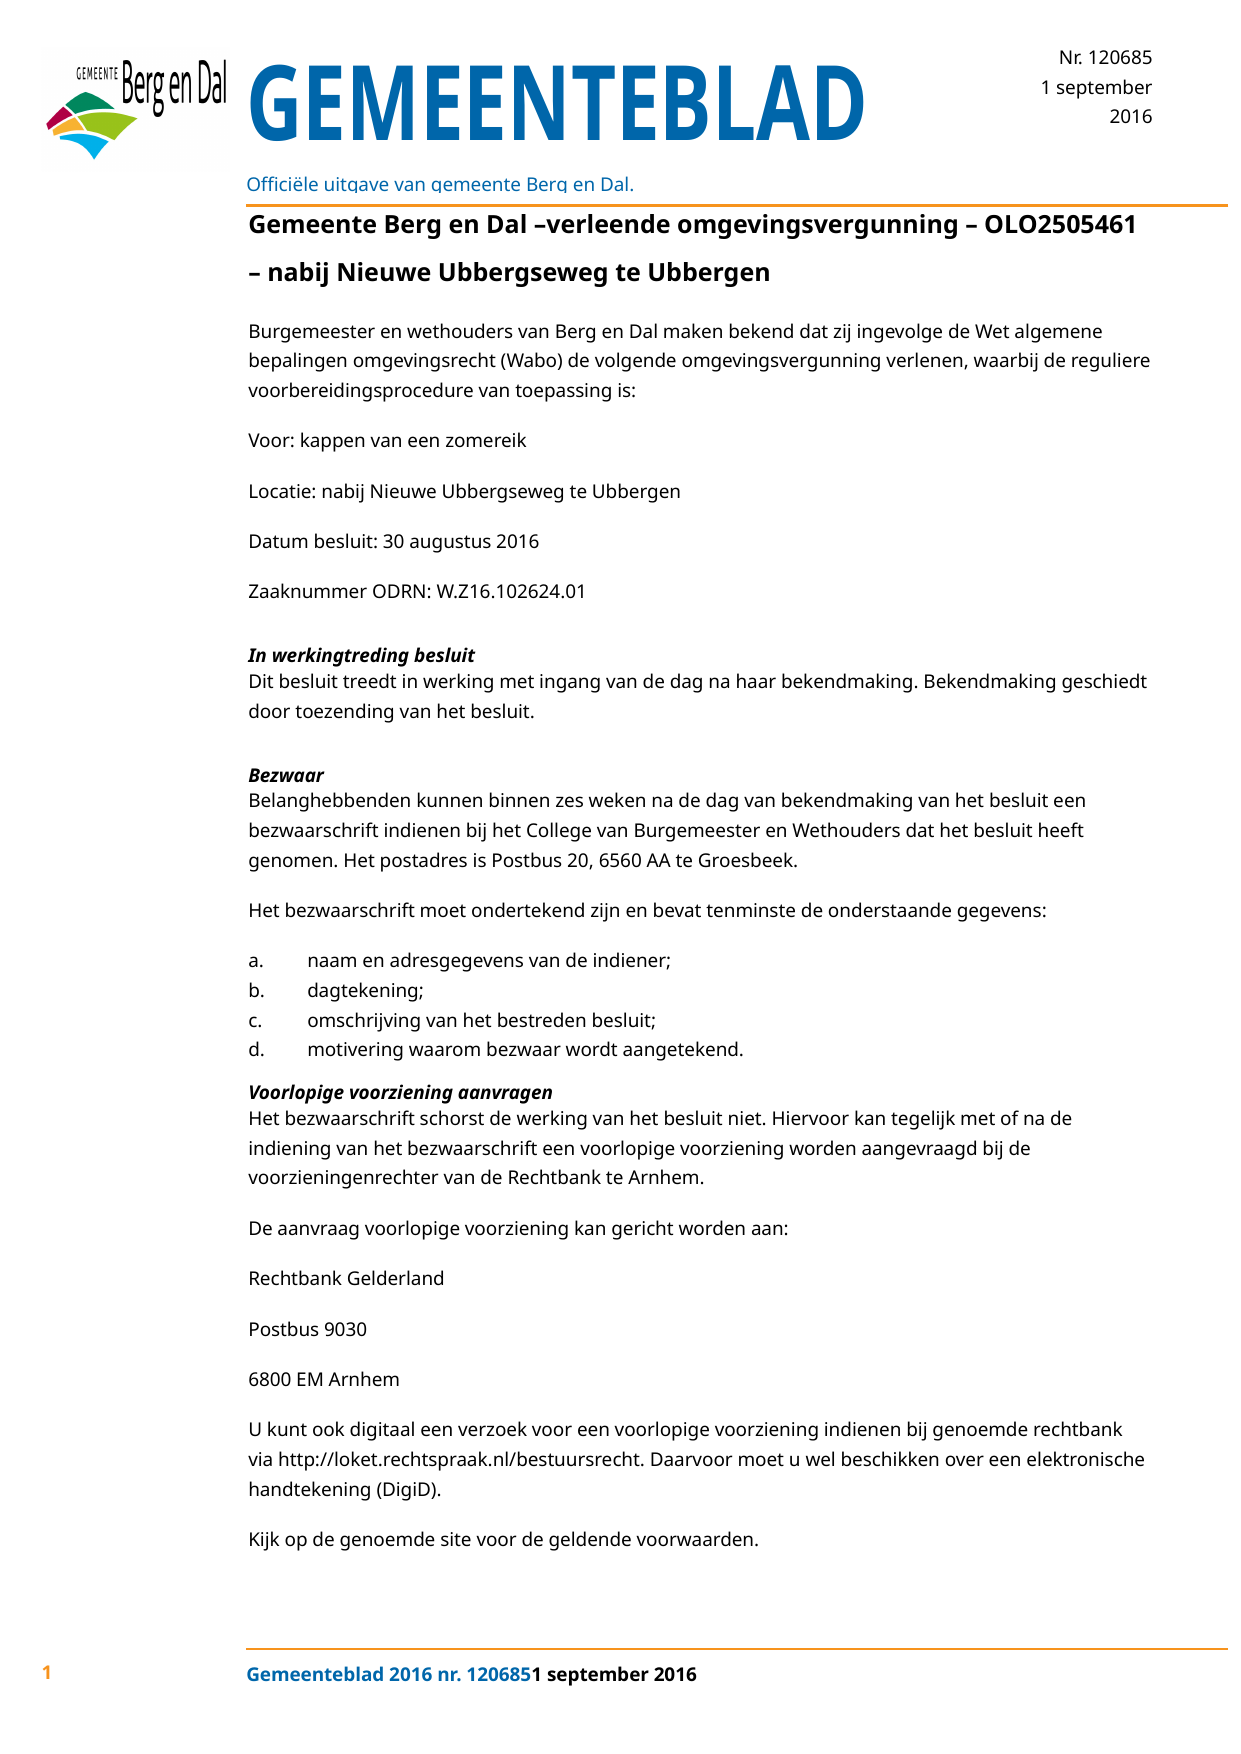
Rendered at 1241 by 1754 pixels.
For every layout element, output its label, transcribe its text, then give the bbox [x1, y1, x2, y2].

picture [41, 47, 231, 172]
text Het bezwaarschrift schorst de werking van het besluit niet. Hiervoor kan tegelijk met of na de indiening van het bezwaarschrift een voorlopige voorziening worden aangevraagd bij de voorzieningenrechter van de Rechtbank te Arnhem. [248, 1105, 1152, 1190]
text Voor: kappen van een zomereik [248, 427, 1152, 453]
text Voorlopige voorziening aanvragen [248, 1079, 1152, 1105]
text Bezwaar [248, 762, 1152, 788]
text Gemeente Berg en Dal –verleende omgevingsvergunning – OLO2505461 – nabij Nieuwe Ubbergseweg te Ubbergen [248, 207, 1152, 288]
text Belanghebbenden kunnen binnen zes weken na de dag van bekendmaking van het besluit een bezwaarschrift indienen bij het College van Burgemeester en Wethouders dat het besluit heeft genomen. Het postadres is Postbus 20, 6560 AA te Groesbeek. [248, 788, 1152, 873]
text Het bezwaarschrift moet ondertekend zijn en bevat tenminste de onderstaande gegevens: [248, 897, 1152, 923]
text 6800 EM Arnhem [248, 1366, 1152, 1392]
text Kijk op de genoemde site voor de geldende voorwaarden. [248, 1526, 1152, 1552]
text U kunt ook digitaal een verzoek voor een voorlopige voorziening indienen bij genoemde rechtbank via http://loket.rechtspraak.nl/bestuursrecht. Daarvoor moet u wel beschikken over een elektronische handtekening (DigiD). [248, 1417, 1152, 1501]
list naam en adresgegevens van de indiener; [248, 948, 1152, 973]
text In werkingtreding besluit [248, 643, 1152, 668]
text Dit besluit treedt in werking met ingang van de dag na haar bekendmaking. Bekendmaking geschiedt door toezending van het besluit. [248, 668, 1152, 724]
text Burgemeester en wethouders van Berg en Dal maken bekend dat zij ingevolge de Wet algemene bepalingen omgevingsrecht (Wabo) de volgende omgevingsvergunning verlenen, waarbij de reguliere voorbereidingsprocedure van toepassing is: [248, 318, 1152, 403]
list motivering waarom bezwaar wordt aangetekend. [248, 1036, 1152, 1062]
text De aanvraag voorlopige voorziening kan gericht worden aan: [248, 1215, 1152, 1241]
list dagtekening; [248, 977, 1152, 1003]
text Zaaknummer ODRN: W.Z16.102624.01 [248, 579, 1152, 604]
text Rechtbank Gelderland [248, 1265, 1152, 1291]
text Postbus 9030 [248, 1316, 1152, 1341]
text Datum besluit: 30 augustus 2016 [248, 528, 1152, 554]
text Locatie: nabij Nieuwe Ubbergseweg te Ubbergen [248, 478, 1152, 504]
list omschrijving van het bestreden besluit; [248, 1007, 1152, 1033]
